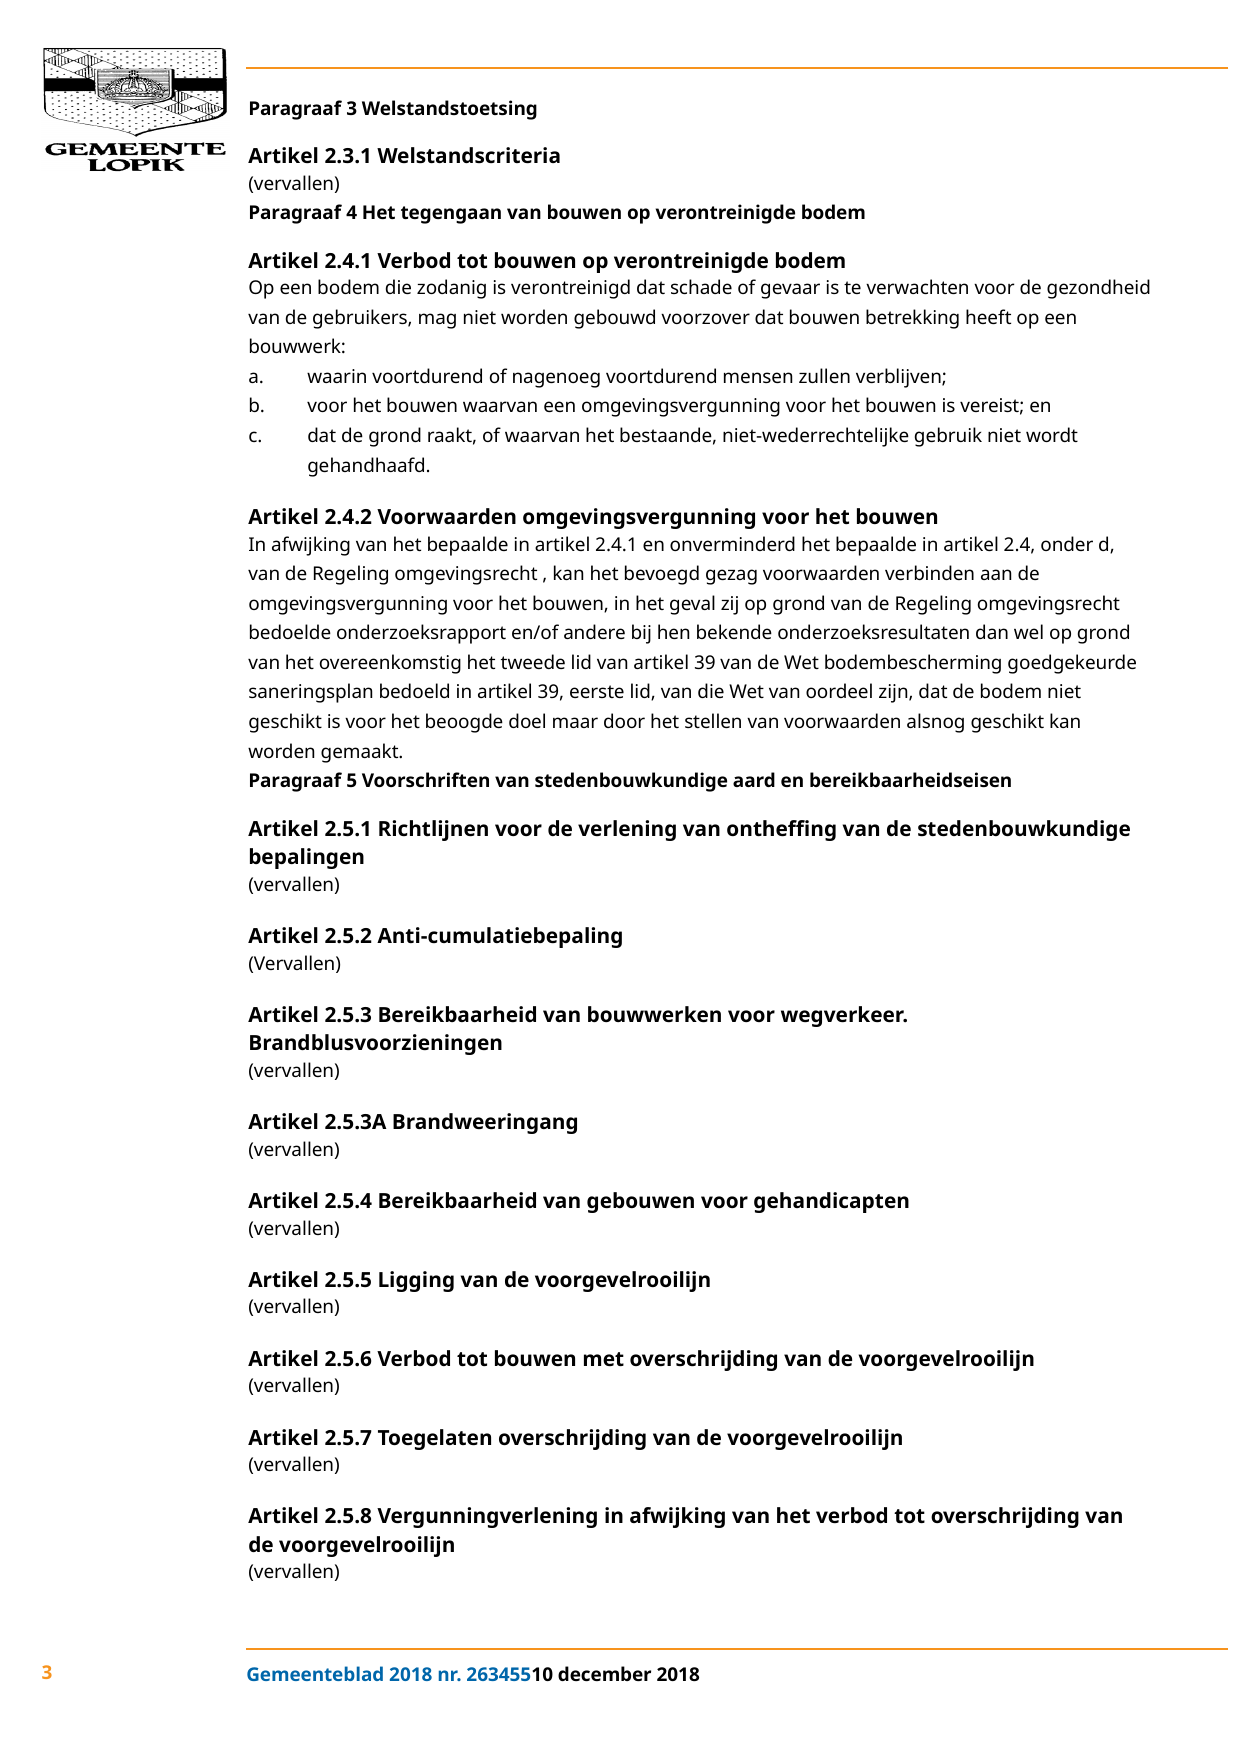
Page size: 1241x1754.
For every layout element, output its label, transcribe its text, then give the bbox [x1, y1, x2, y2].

text Artikel 2.5.3A Brandweeringang [248, 1107, 1152, 1136]
text Artikel 2.3.1 Welstandscriteria [248, 141, 1152, 170]
text (vervallen) [248, 871, 1152, 897]
text Artikel 2.5.7 Toegelaten overschrijding van de voorgevelrooilijn [248, 1423, 1152, 1451]
text Artikel 2.5.3 Bereikbaarheid van bouwwerken voor wegverkeer. Brandblusvoorzieningen [248, 1000, 1152, 1057]
text (vervallen) [248, 1558, 1152, 1584]
list voor het bouwen waarvan een omgevingsvergunning voor het bouwen is vereist; en [248, 393, 1152, 418]
list waarin voortdurend of nagenoeg voortdurend mensen zullen verblijven; [248, 363, 1152, 389]
list dat de grond raakt, of waarvan het bestaande, niet-wederrechtelijke gebruik niet wordt gehandhaafd. [248, 422, 1152, 478]
picture [41, 47, 231, 172]
text Artikel 2.5.4 Bereikbaarheid van gebouwen voor gehandicapten [248, 1186, 1152, 1215]
text (vervallen) [248, 1293, 1152, 1319]
text (vervallen) [248, 170, 1152, 196]
text Op een bodem die zodanig is verontreinigd dat schade of gevaar is te verwachten voor de gezondheid van de gebruikers, mag niet worden gebouwd voorzover dat bouwen betrekking heeft op een bouwwerk: [248, 274, 1152, 359]
text Artikel 2.4.1 Verbod tot bouwen op verontreinigde bodem [248, 246, 1152, 274]
text Paragraaf 3 Welstandstoetsing [248, 95, 1152, 121]
text (Vervallen) [248, 950, 1152, 975]
text Artikel 2.5.8 Vergunningverlening in afwijking van het verbod tot overschrijding van de voorgevelrooilijn [248, 1502, 1152, 1558]
text Paragraaf 4 Het tegengaan van bouwen op verontreinigde bodem [248, 199, 1152, 225]
text Artikel 2.5.1 Richtlijnen voor de verlening van ontheffing van de stedenbouwkundige bepalingen [248, 814, 1152, 871]
text In afwijking van het bepaalde in artikel 2.4.1 en onverminderd het bepaalde in artikel 2.4, onder d, van de Regeling omgevingsrecht , kan het bevoegd gezag voorwaarden verbinden aan de omgevingsvergunning voor het bouwen, in het geval zij op grond van de Regeling omgevingsrecht bedoelde onderzoeksrapport en/of andere bij hen bekende onderzoeksresultaten dan wel op grond van het overeenkomstig het tweede lid van artikel 39 van de Wet bodembescherming goedgekeurde saneringsplan bedoeld in artikel 39, eerste lid, van die Wet van oordeel zijn, dat de bodem niet geschikt is voor het beoogde doel maar door het stellen van voorwaarden alsnog geschikt kan worden gemaakt. [248, 531, 1152, 763]
text Artikel 2.5.6 Verbod tot bouwen met overschrijding van de voorgevelrooilijn [248, 1344, 1152, 1372]
text (vervallen) [248, 1451, 1152, 1477]
text Artikel 2.4.2 Voorwaarden omgevingsvergunning voor het bouwen [248, 502, 1152, 531]
text (vervallen) [248, 1372, 1152, 1398]
text Paragraaf 5 Voorschriften van stedenbouwkundige aard en bereikbaarheidseisen [248, 767, 1152, 793]
text Artikel 2.5.2 Anti-cumulatiebepaling [248, 921, 1152, 950]
text (vervallen) [248, 1215, 1152, 1240]
text (vervallen) [248, 1136, 1152, 1162]
text Artikel 2.5.5 Ligging van de voorgevelrooilijn [248, 1265, 1152, 1293]
text (vervallen) [248, 1057, 1152, 1083]
